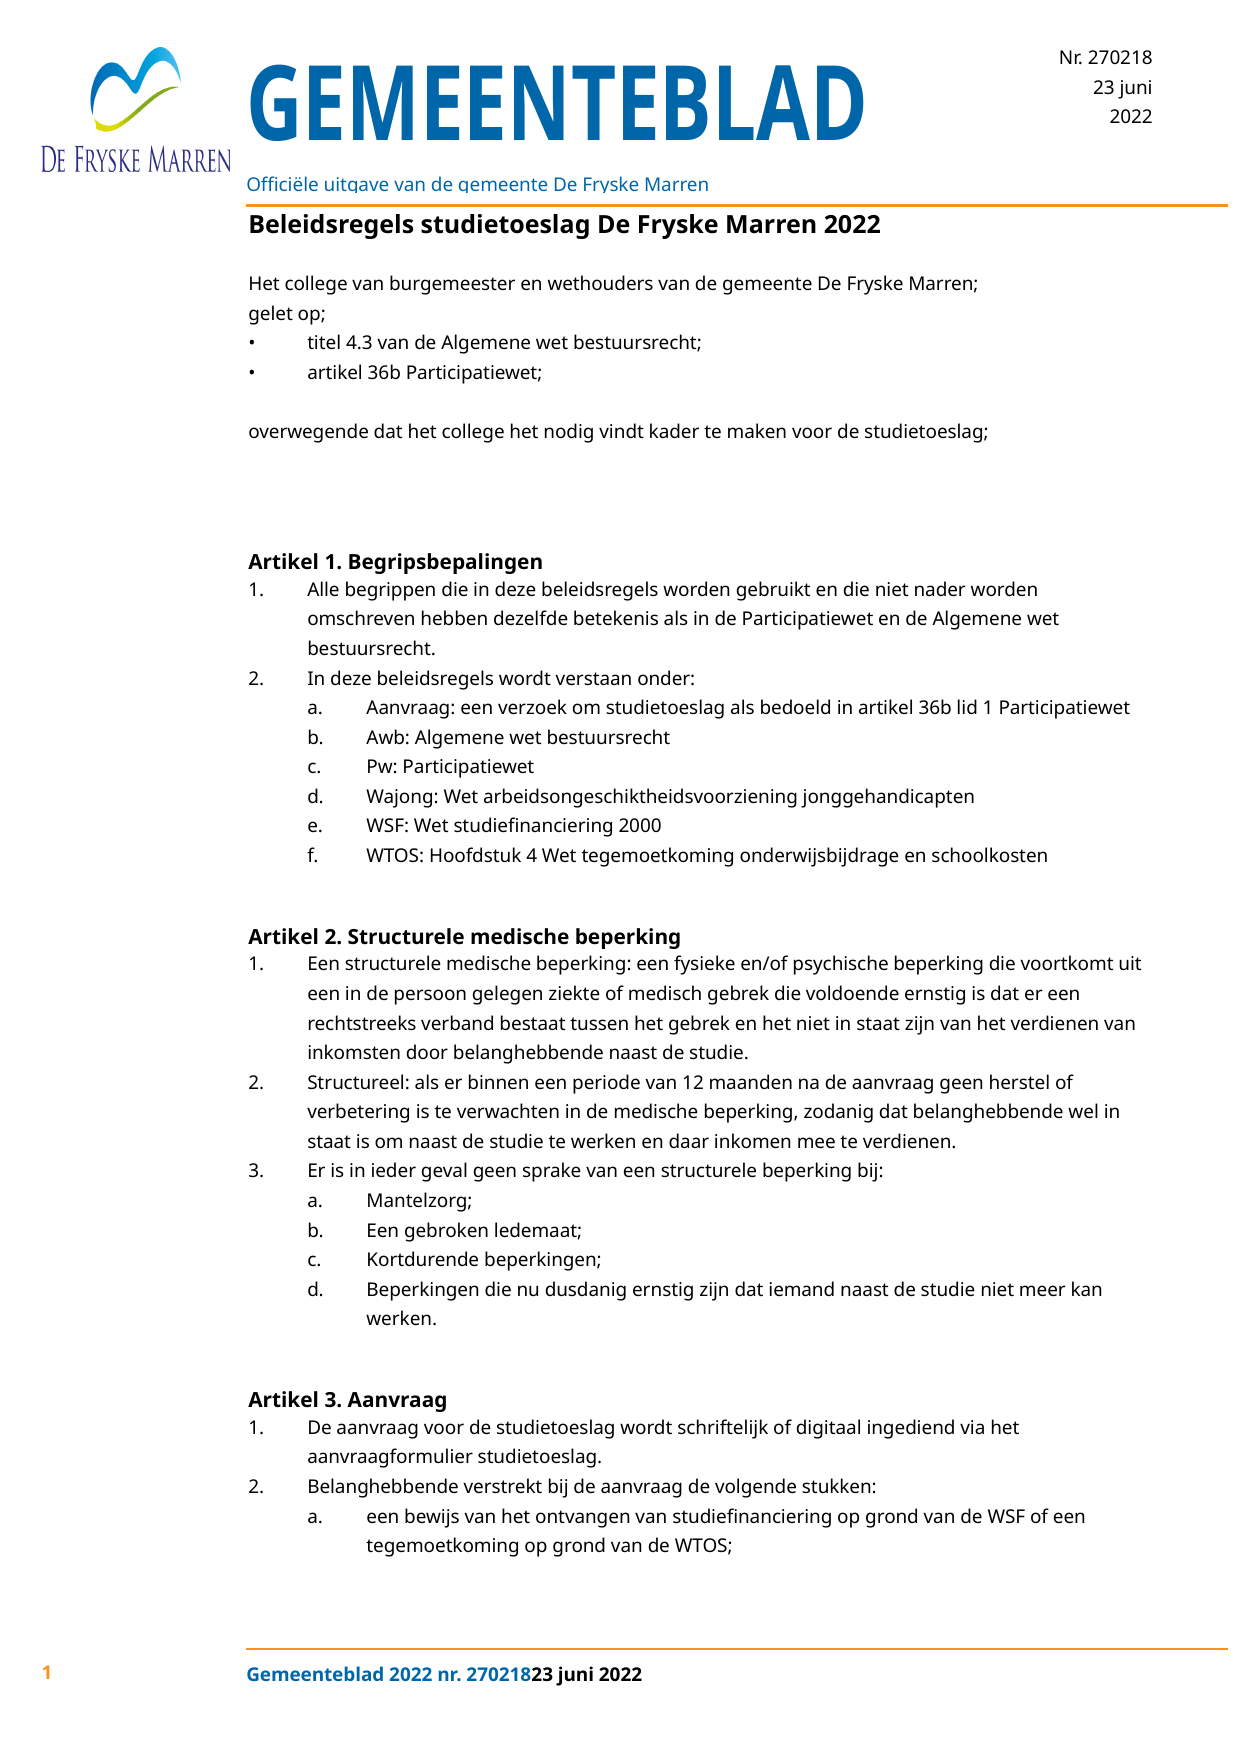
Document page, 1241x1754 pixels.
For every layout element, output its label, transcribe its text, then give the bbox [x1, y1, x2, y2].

list De aanvraag voor de studietoeslag wordt schriftelijk of digitaal ingediend via het aanvraagformulier studietoeslag. [248, 1414, 1152, 1469]
list In deze beleidsregels wordt verstaan onder: [248, 665, 1152, 690]
text Artikel 1. Begripsbepalingen [248, 547, 1152, 576]
picture [41, 47, 231, 172]
list Beperkingen die nu dusdanig ernstig zijn dat iemand naast de studie niet meer kan werken. [307, 1276, 1152, 1331]
list Belanghebbende verstrekt bij de aanvraag de volgende stukken: [248, 1473, 1152, 1499]
list Awb: Algemene wet bestuursrecht [307, 724, 1152, 749]
list Structureel: als er binnen een periode van 12 maanden na de aanvraag geen herstel of verbetering is te verwachten in de medische beperking, zodanig dat belanghebbende wel in staat is om naast de studie te werken en daar inkomen mee te verdienen. [248, 1069, 1152, 1154]
list Er is in ieder geval geen sprake van een structurele beperking bij: [248, 1158, 1152, 1183]
list een bewijs van het ontvangen van studiefinanciering op grond van de WSF of een tegemoetkoming op grond van de WTOS; [307, 1503, 1152, 1558]
list WSF: Wet studiefinanciering 2000 [307, 813, 1152, 838]
list Alle begrippen die in deze beleidsregels worden gebruikt en die niet nader worden omschreven hebben dezelfde betekenis als in de Participatiewet en de Algemene wet bestuursrecht. [248, 576, 1152, 661]
list Pw: Participatiewet [307, 753, 1152, 779]
text Het college van burgemeester en wethouders van de gemeente De Fryske Marren; [248, 270, 1152, 296]
list Een structurele medische beperking: een fysieke en/of psychische beperking die voortkomt uit een in de persoon gelegen ziekte of medisch gebrek die voldoende ernstig is dat er een rechtstreeks verband bestaat tussen het gebrek en het niet in staat zijn van het verdienen van inkomsten door belanghebbende naast de studie. [248, 951, 1152, 1065]
list titel 4.3 van de Algemene wet bestuursrecht; [248, 329, 1152, 355]
list Een gebroken ledemaat; [307, 1217, 1152, 1243]
text gelet op; [248, 300, 1152, 326]
list artikel 36b Participatiewet; [248, 359, 1152, 385]
text Beleidsregels studietoeslag De Fryske Marren 2022 [248, 207, 1152, 241]
text overwegende dat het college het nodig vindt kader te maken voor de studietoeslag; [248, 418, 1152, 444]
list Aanvraag: een verzoek om studietoeslag als bedoeld in artikel 36b lid 1 Participatiewet [307, 694, 1152, 720]
list WTOS: Hoofdstuk 4 Wet tegemoetkoming onderwijsbijdrage en schoolkosten [307, 842, 1152, 868]
text Artikel 2. Structurele medische beperking [248, 922, 1152, 951]
list Kortdurende beperkingen; [307, 1246, 1152, 1272]
list Mantelzorg; [307, 1187, 1152, 1213]
text Artikel 3. Aanvraag [248, 1386, 1152, 1414]
list Wajong: Wet arbeidsongeschiktheidsvoorziening jonggehandicapten [307, 783, 1152, 809]
